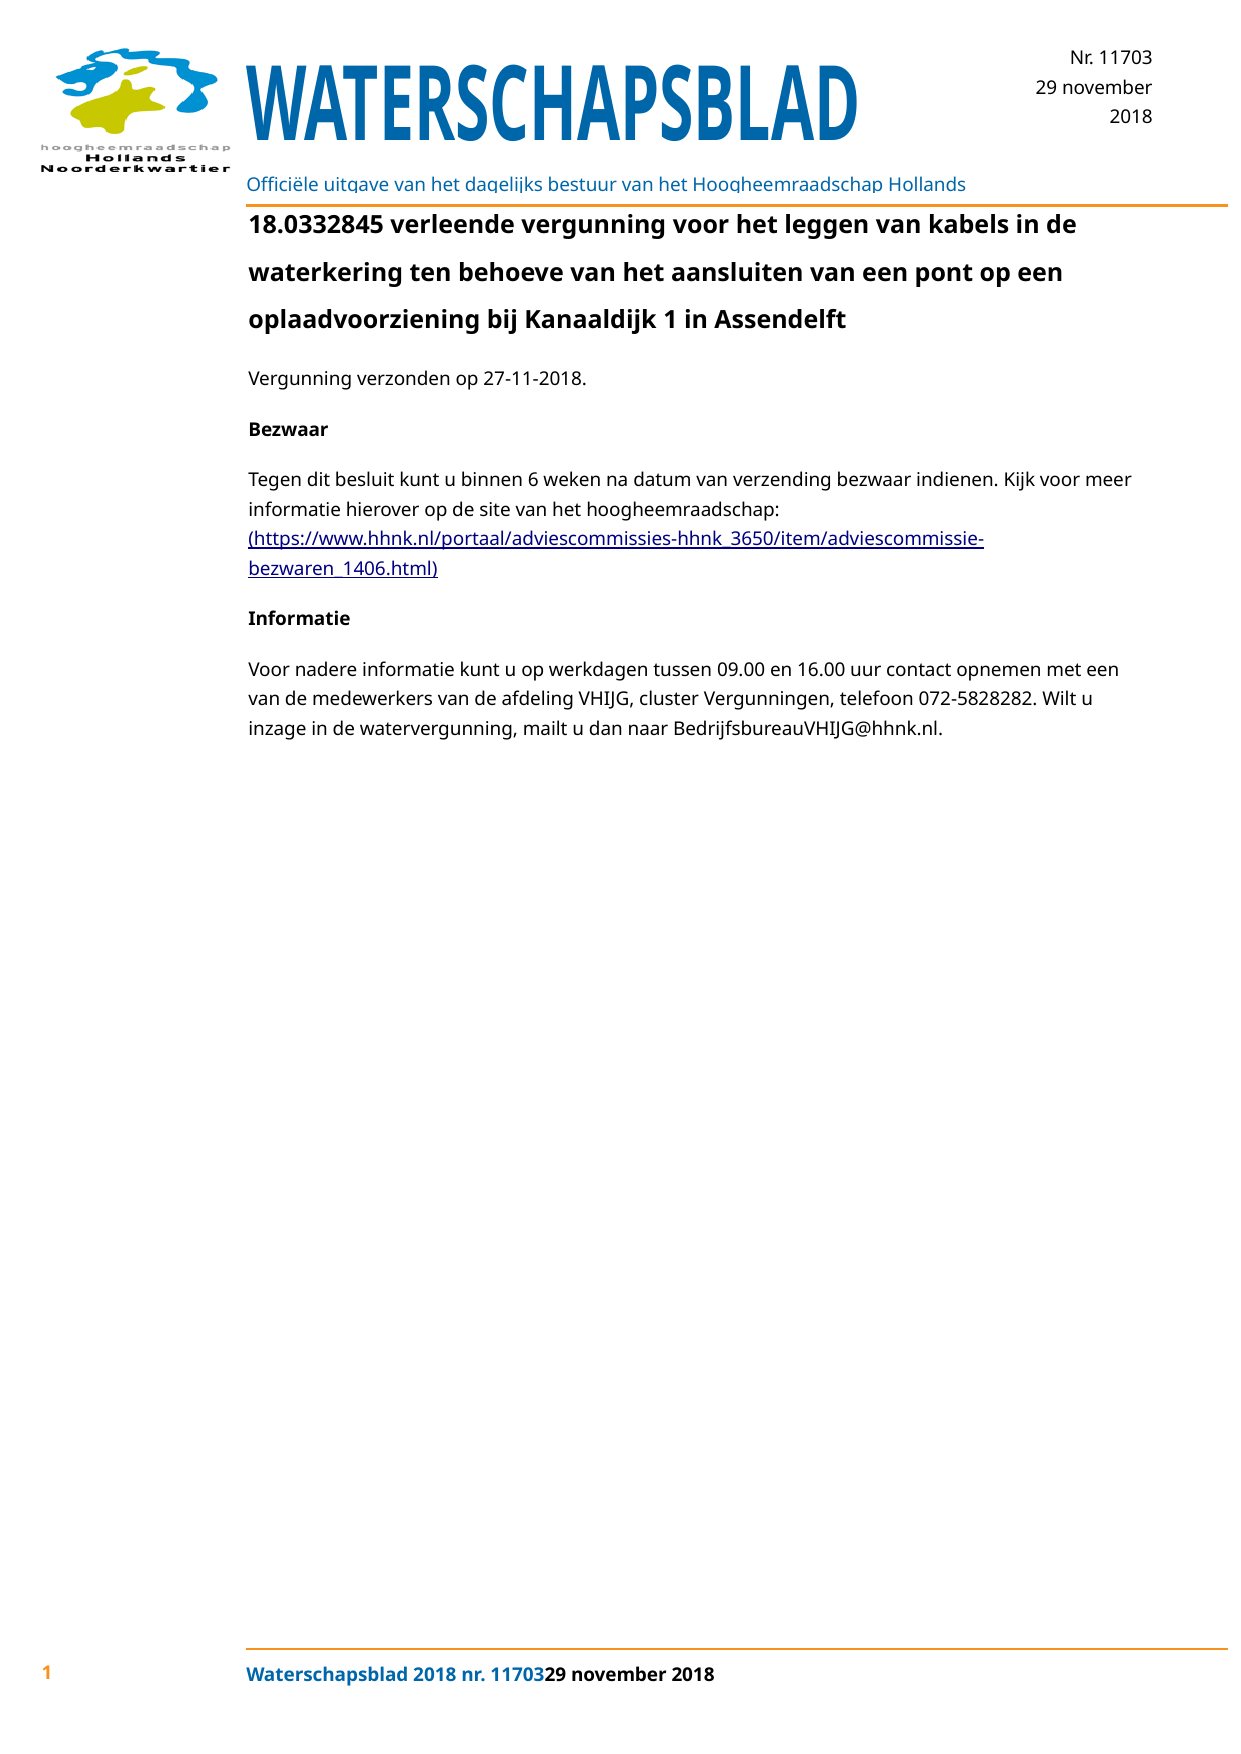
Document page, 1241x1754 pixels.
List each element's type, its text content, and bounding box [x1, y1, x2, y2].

picture [41, 47, 231, 172]
text Vergunning verzonden op 27-11-2018. [248, 366, 1152, 391]
text Voor nadere informatie kunt u op werkdagen tussen 09.00 en 16.00 uur contact opnemen met een van de medewerkers van de afdeling VHIJG, cluster Vergunningen, telefoon 072-5828282. Wilt u inzage in de watervergunning, mailt u dan naar BedrijfsbureauVHIJG@hhnk.nl. [248, 656, 1152, 741]
text 18.0332845 verleende vergunning voor het leggen van kabels in de waterkering ten behoeve van het aansluiten van een pont op een oplaadvoorziening bij Kanaaldijk 1 in Assendelft [248, 207, 1152, 336]
text Informatie [248, 606, 1152, 631]
text Tegen dit besluit kunt u binnen 6 weken na datum van verzending bezwaar indienen. Kijk voor meer informatie hierover op de site van het hoogheemraadschap: (https://www.hhnk.nl/portaal/adviescommissies-hhnk_3650/item/adviescommissie-bezwaren_1406.html) [248, 466, 1152, 581]
text Bezwaar [248, 416, 1152, 442]
